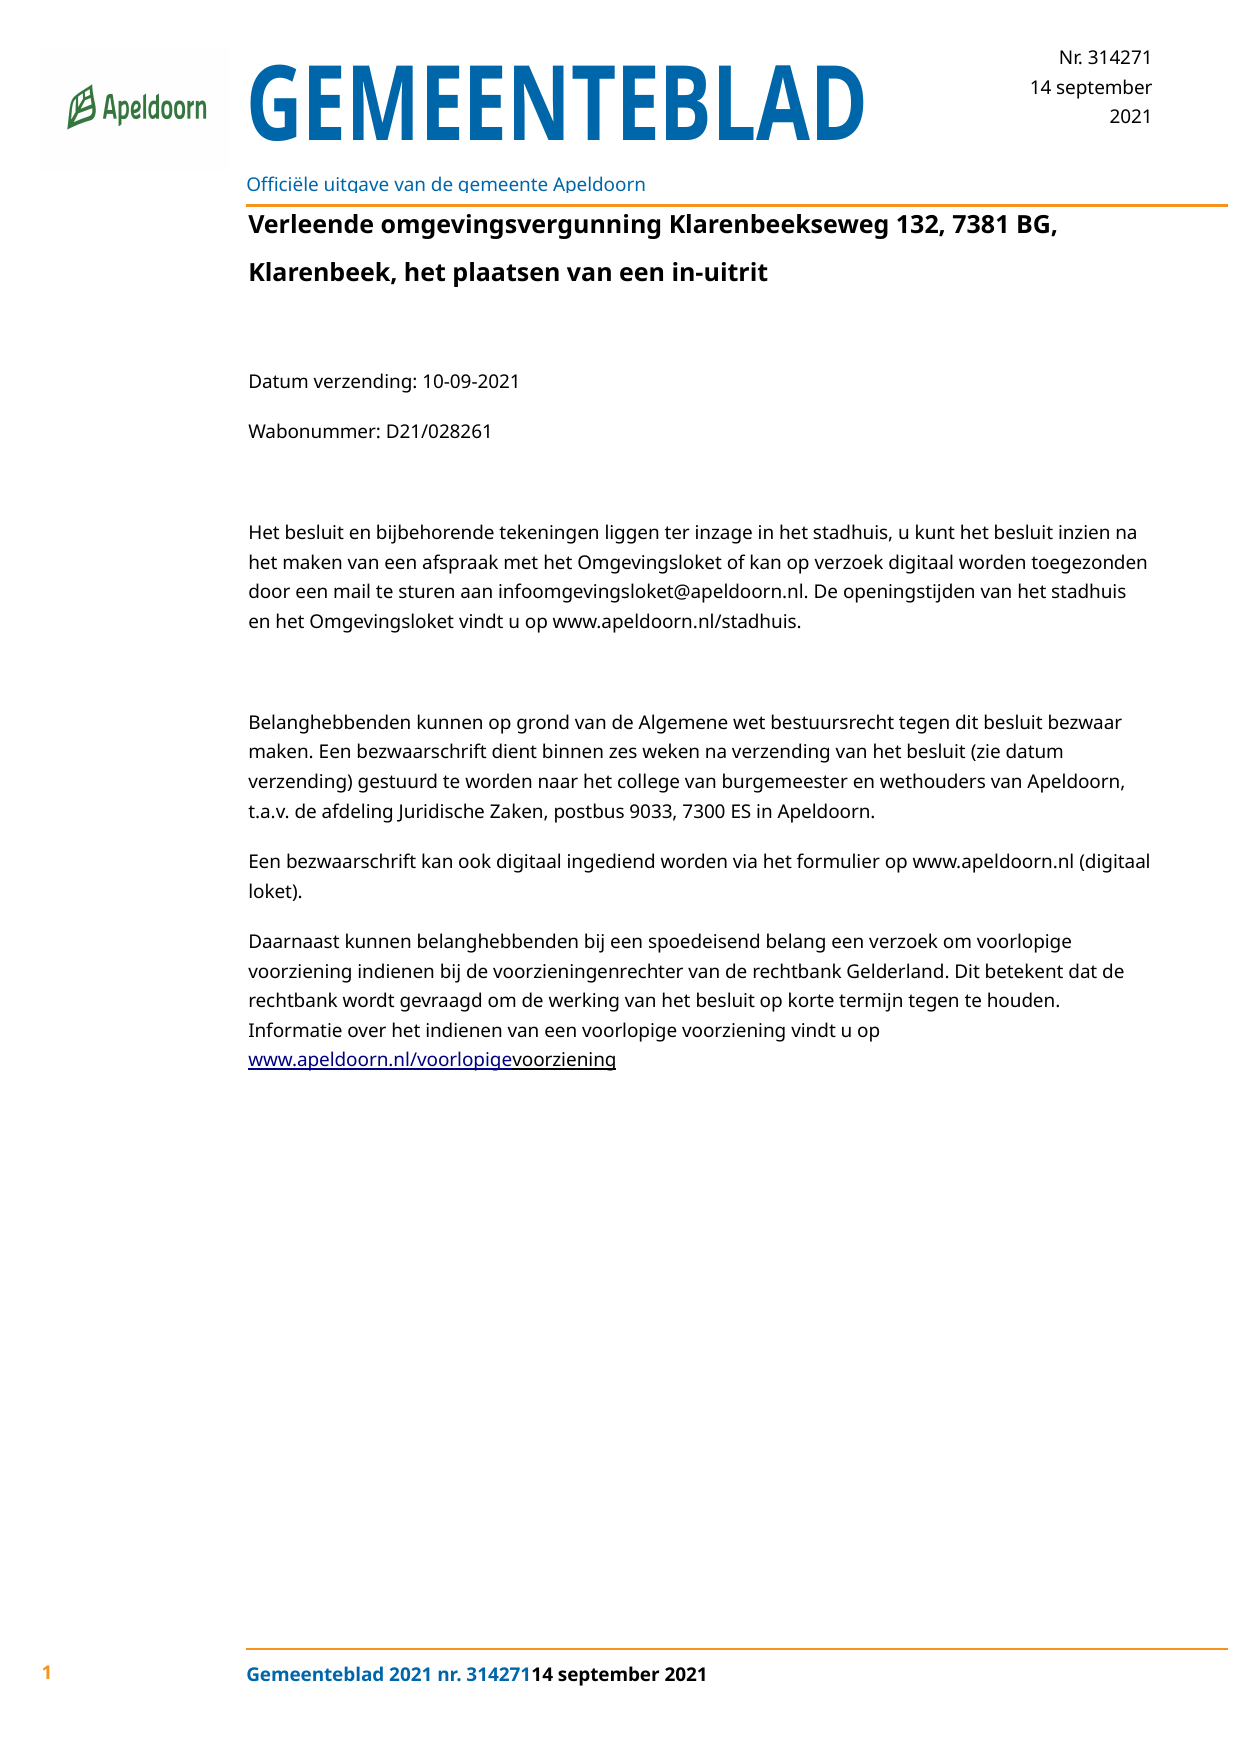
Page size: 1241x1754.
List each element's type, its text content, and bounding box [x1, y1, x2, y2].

picture [41, 47, 231, 172]
text Datum verzending: 10-09-2021 [248, 368, 1152, 394]
text Verleende omgevingsvergunning Klarenbeekseweg 132, 7381 BG, Klarenbeek, het plaatsen van een in-uitrit [248, 207, 1152, 288]
text Het besluit en bijbehorende tekeningen liggen ter inzage in het stadhuis, u kunt het besluit inzien na het maken van een afspraak met het Omgevingsloket of kan op verzoek digitaal worden toegezonden door een mail te sturen aan infoomgevingsloket@apeldoorn.nl. De openingstijden van het stadhuis en het Omgevingsloket vindt u op www.apeldoorn.nl/stadhuis. [248, 519, 1152, 634]
text Een bezwaarschrift kan ook digitaal ingediend worden via het formulier op www.apeldoorn.nl (digitaal loket). [248, 848, 1152, 904]
text Wabonummer: D21/028261 [248, 419, 1152, 444]
text Daarnaast kunnen belanghebbenden bij een spoedeisend belang een verzoek om voorlopige voorziening indienen bij de voorzieningenrechter van de rechtbank Gelderland. Dit betekent dat de rechtbank wordt gevraagd om de werking van het besluit op korte termijn tegen te houden. Informatie over het indienen van een voorlopige voorziening vindt u op www.apeldoorn.nl/voorlopigevoorziening [248, 928, 1152, 1072]
text Belanghebbenden kunnen op grond van de Algemene wet bestuursrecht tegen dit besluit bezwaar maken. Een bezwaarschrift dient binnen zes weken na verzending van het besluit (zie datum verzending) gestuurd te worden naar het college van burgemeester en wethouders van Apeldoorn, t.a.v. de afdeling Juridische Zaken, postbus 9033, 7300 ES in Apeldoorn. [248, 709, 1152, 824]
